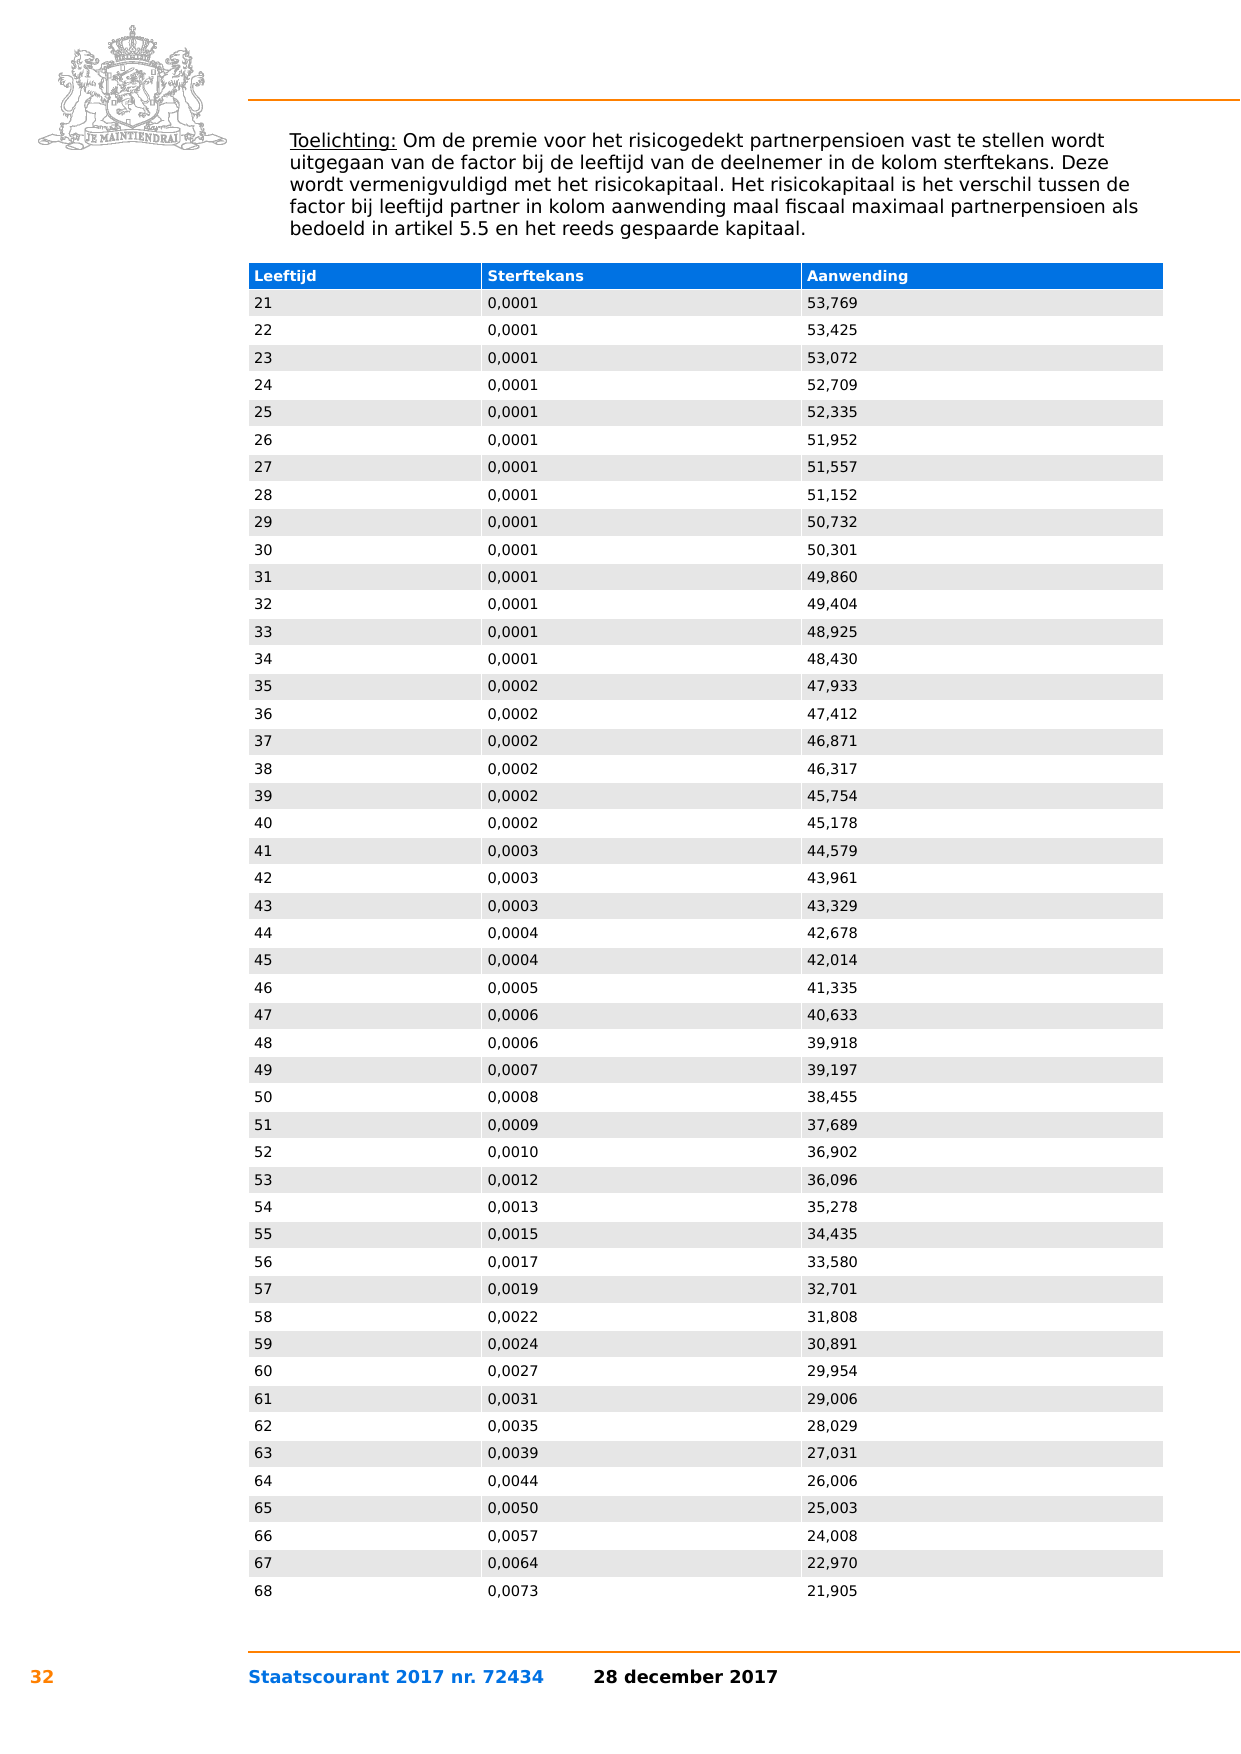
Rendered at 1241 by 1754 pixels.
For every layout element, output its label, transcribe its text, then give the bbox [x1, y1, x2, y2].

table_cell 40,633 [802, 1003, 1163, 1029]
table_cell 39 [249, 783, 481, 809]
table_cell 46,871 [802, 729, 1163, 755]
table_cell 32 [249, 591, 481, 618]
table_cell 42 [249, 865, 481, 892]
table_cell 0,0004 [482, 920, 801, 947]
table_cell 42,014 [802, 948, 1163, 974]
table_cell 25 [249, 400, 481, 426]
table_cell 0,0001 [482, 345, 801, 371]
table_cell 0,0001 [482, 318, 801, 344]
table_cell 55 [249, 1222, 481, 1248]
table_cell 0,0003 [482, 838, 801, 864]
table_cell 65 [249, 1496, 481, 1522]
table_cell 47,933 [802, 674, 1163, 700]
table_cell 33 [249, 619, 481, 645]
table_cell 47,412 [802, 701, 1163, 727]
table_cell 41,335 [802, 975, 1163, 1001]
table_cell 36 [249, 701, 481, 727]
table_cell 30 [249, 537, 481, 563]
table_cell 35,278 [802, 1194, 1163, 1221]
table_cell 0,0001 [482, 564, 801, 590]
table_cell 21,905 [802, 1578, 1163, 1604]
table_cell 26 [249, 427, 481, 453]
table_cell 51,952 [802, 427, 1163, 453]
table_cell 0,0035 [482, 1413, 801, 1440]
table_cell 0,0050 [482, 1496, 801, 1522]
table_cell 27 [249, 455, 481, 481]
table_cell 67 [249, 1550, 481, 1577]
table_cell 61 [249, 1386, 481, 1412]
table_cell 28,029 [802, 1413, 1163, 1440]
table_cell 0,0001 [482, 400, 801, 426]
table_cell 22 [249, 318, 481, 344]
table_cell 34,435 [802, 1222, 1163, 1248]
table_cell 23 [249, 345, 481, 371]
table_cell 45,178 [802, 811, 1163, 837]
table_cell 24,008 [802, 1523, 1163, 1549]
table_cell 47 [249, 1003, 481, 1029]
table_cell 49,404 [802, 591, 1163, 618]
table_cell 48,925 [802, 619, 1163, 645]
table_cell 28 [249, 482, 481, 508]
table_cell 45 [249, 948, 481, 974]
table_cell 0,0002 [482, 701, 801, 727]
table_cell 63 [249, 1441, 481, 1467]
table_cell 0,0001 [482, 372, 801, 399]
table_cell 0,0002 [482, 756, 801, 782]
table_cell 48 [249, 1030, 481, 1056]
table_cell 22,970 [802, 1550, 1163, 1577]
table_cell 0,0008 [482, 1085, 801, 1111]
table_cell 44 [249, 920, 481, 947]
table_cell 50,301 [802, 537, 1163, 563]
table_header Sterftekans [482, 263, 801, 289]
table_cell 39,918 [802, 1030, 1163, 1056]
table_cell 38,455 [802, 1085, 1163, 1111]
table_cell 25,003 [802, 1496, 1163, 1522]
table_cell 50 [249, 1085, 481, 1111]
table_cell 0,0003 [482, 893, 801, 919]
table_cell 68 [249, 1578, 481, 1604]
table_cell 37 [249, 729, 481, 755]
table_cell 0,0031 [482, 1386, 801, 1412]
table_cell 0,0001 [482, 591, 801, 618]
table_cell 0,0013 [482, 1194, 801, 1221]
table_cell 0,0001 [482, 482, 801, 508]
table_cell 33,580 [802, 1249, 1163, 1275]
table_cell 34 [249, 646, 481, 673]
table_cell 35 [249, 674, 481, 700]
table_cell 44,579 [802, 838, 1163, 864]
table_cell 32,701 [802, 1276, 1163, 1303]
table_cell 0,0002 [482, 811, 801, 837]
table_cell 51 [249, 1112, 481, 1138]
text Toelichting: Om de premie voor het risicogedekt partnerpensioen vast te stellen wordt uitgegaan van de factor bij de leeftijd van de deelnemer in de kolom sterftekans. Deze wordt vermenigvuldigd met het risicokapitaal. Het risicokapitaal is het verschil tussen de factor bij leeftijd partner in kolom aanwending maal fiscaal maximaal partnerpensioen als bedoeld in artikel 5.5 en het reeds gespaarde kapitaal. [289, 130, 1163, 240]
table_cell 0,0010 [482, 1139, 801, 1166]
table_cell 49 [249, 1057, 481, 1083]
table_cell 0,0002 [482, 783, 801, 809]
table_cell 0,0012 [482, 1167, 801, 1193]
table_cell 53,769 [802, 290, 1163, 316]
table_cell 0,0005 [482, 975, 801, 1001]
table_cell 62 [249, 1413, 481, 1440]
table_cell 48,430 [802, 646, 1163, 673]
table_cell 52,335 [802, 400, 1163, 426]
table_cell 58 [249, 1304, 481, 1330]
table_cell 0,0017 [482, 1249, 801, 1275]
table_cell 56 [249, 1249, 481, 1275]
table_cell 0,0022 [482, 1304, 801, 1330]
table_cell 0,0001 [482, 509, 801, 536]
table_cell 36,902 [802, 1139, 1163, 1166]
table_cell 0,0001 [482, 455, 801, 481]
table_cell 0,0064 [482, 1550, 801, 1577]
table_cell 0,0044 [482, 1468, 801, 1494]
table_cell 0,0024 [482, 1331, 801, 1357]
table_cell 53,425 [802, 318, 1163, 344]
table_cell 40 [249, 811, 481, 837]
table_cell 37,689 [802, 1112, 1163, 1138]
table_cell 46 [249, 975, 481, 1001]
table_cell 0,0009 [482, 1112, 801, 1138]
table_cell 29,006 [802, 1386, 1163, 1412]
table_cell 30,891 [802, 1331, 1163, 1357]
table_cell 0,0003 [482, 865, 801, 892]
table_cell 64 [249, 1468, 481, 1494]
table_cell 46,317 [802, 756, 1163, 782]
table_cell 0,0027 [482, 1359, 801, 1385]
picture [38, 25, 227, 150]
table_cell 24 [249, 372, 481, 399]
table_cell 59 [249, 1331, 481, 1357]
table_cell 57 [249, 1276, 481, 1303]
table_cell 29 [249, 509, 481, 536]
table_cell 31,808 [802, 1304, 1163, 1330]
table_cell 0,0057 [482, 1523, 801, 1549]
table_cell 38 [249, 756, 481, 782]
table_cell 45,754 [802, 783, 1163, 809]
table_cell 0,0001 [482, 537, 801, 563]
table_cell 43,329 [802, 893, 1163, 919]
table_cell 0,0015 [482, 1222, 801, 1248]
table_cell 0,0019 [482, 1276, 801, 1303]
table_cell 26,006 [802, 1468, 1163, 1494]
table_cell 66 [249, 1523, 481, 1549]
table_cell 0,0039 [482, 1441, 801, 1467]
table_header Leeftijd [249, 263, 481, 289]
table_cell 43 [249, 893, 481, 919]
table_cell 51,557 [802, 455, 1163, 481]
table_cell 0,0002 [482, 674, 801, 700]
table_cell 52 [249, 1139, 481, 1166]
table_cell 53,072 [802, 345, 1163, 371]
table_cell 53 [249, 1167, 481, 1193]
table_cell 0,0007 [482, 1057, 801, 1083]
table_cell 0,0073 [482, 1578, 801, 1604]
table_cell 0,0001 [482, 427, 801, 453]
table_cell 0,0002 [482, 729, 801, 755]
table_cell 54 [249, 1194, 481, 1221]
table_cell 0,0004 [482, 948, 801, 974]
table_cell 0,0006 [482, 1003, 801, 1029]
table_cell 31 [249, 564, 481, 590]
table_cell 29,954 [802, 1359, 1163, 1385]
table_cell 41 [249, 838, 481, 864]
table_cell 27,031 [802, 1441, 1163, 1467]
table_cell 52,709 [802, 372, 1163, 399]
table_cell 0,0001 [482, 646, 801, 673]
table_cell 21 [249, 290, 481, 316]
table_cell 50,732 [802, 509, 1163, 536]
table_cell 0,0001 [482, 290, 801, 316]
table_cell 0,0006 [482, 1030, 801, 1056]
table_cell 39,197 [802, 1057, 1163, 1083]
table_cell 42,678 [802, 920, 1163, 947]
table_cell 60 [249, 1359, 481, 1385]
table_cell 0,0001 [482, 619, 801, 645]
table_cell 51,152 [802, 482, 1163, 508]
table_header Aanwending [802, 263, 1163, 289]
table_cell 43,961 [802, 865, 1163, 892]
table_cell 36,096 [802, 1167, 1163, 1193]
table_cell 49,860 [802, 564, 1163, 590]
